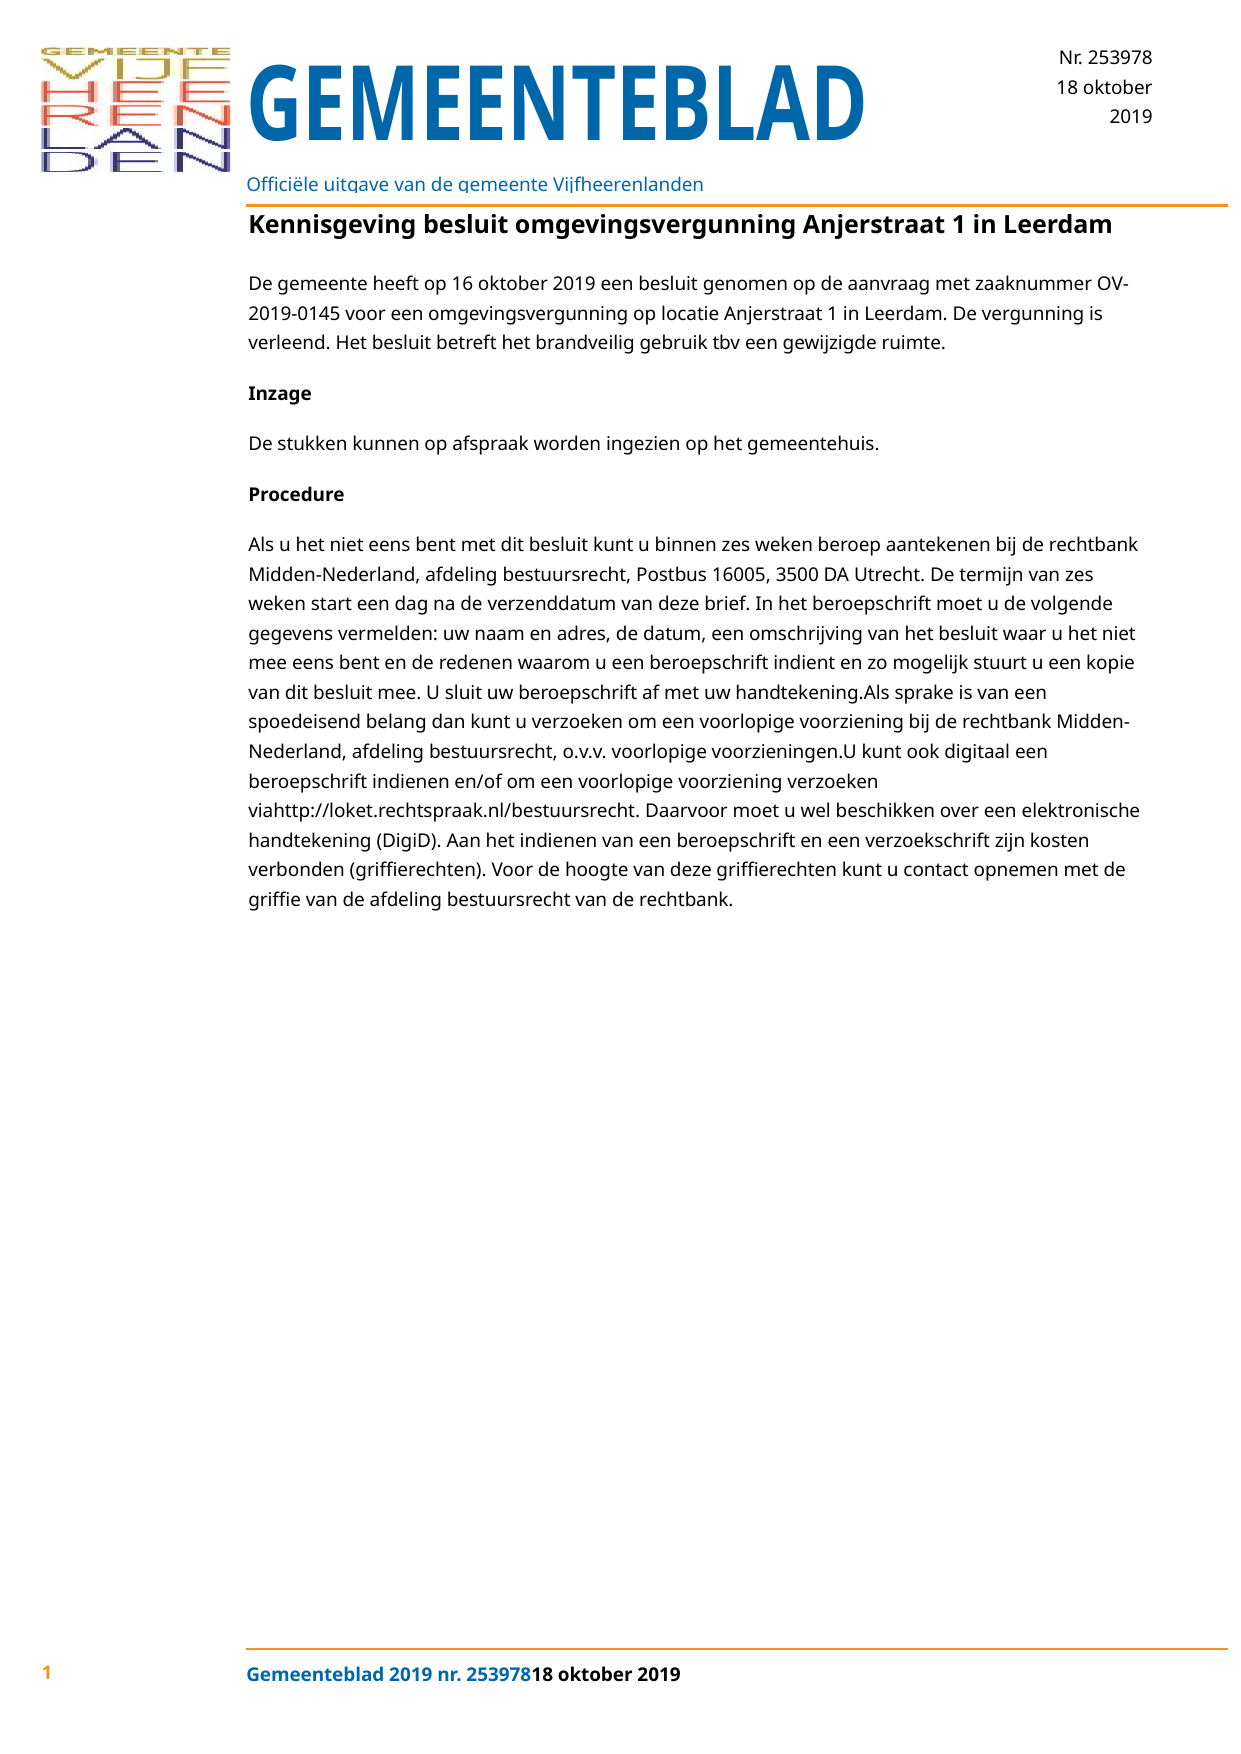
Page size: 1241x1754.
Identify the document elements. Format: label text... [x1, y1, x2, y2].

text Procedure [248, 481, 1152, 506]
text De gemeente heeft op 16 oktober 2019 een besluit genomen op de aanvraag met zaaknummer OV-2019-0145 voor een omgevingsvergunning op locatie Anjerstraat 1 in Leerdam. De vergunning is verleend. Het besluit betreft het brandveilig gebruik tbv een gewijzigde ruimte. [248, 270, 1152, 355]
text Inzage [248, 380, 1152, 406]
picture [41, 47, 231, 172]
text De stukken kunnen op afspraak worden ingezien op het gemeentehuis. [248, 430, 1152, 456]
text Kennisgeving besluit omgevingsvergunning Anjerstraat 1 in Leerdam [248, 207, 1152, 241]
text Als u het niet eens bent met dit besluit kunt u binnen zes weken beroep aantekenen bij de rechtbank Midden-Nederland, afdeling bestuursrecht, Postbus 16005, 3500 DA Utrecht. De termijn van zes weken start een dag na de verzenddatum van deze brief. In het beroepschrift moet u de volgende gegevens vermelden: uw naam en adres, de datum, een omschrijving van het besluit waar u het niet mee eens bent en de redenen waarom u een beroepschrift indient en zo mogelijk stuurt u een kopie van dit besluit mee. U sluit uw beroepschrift af met uw handtekening.Als sprake is van een spoedeisend belang dan kunt u verzoeken om een voorlopige voorziening bij de rechtbank Midden-Nederland, afdeling bestuursrecht, o.v.v. voorlopige voorzieningen.U kunt ook digitaal een beroepschrift indienen en/of om een voorlopige voorziening verzoeken viahttp://loket.rechtspraak.nl/bestuursrecht. Daarvoor moet u wel beschikken over een elektronische handtekening (DigiD). Aan het indienen van een beroepschrift en een verzoekschrift zijn kosten verbonden (griffierechten). Voor de hoogte van deze griffierechten kunt u contact opnemen met de griffie van de afdeling bestuursrecht van de rechtbank. [248, 531, 1152, 912]
